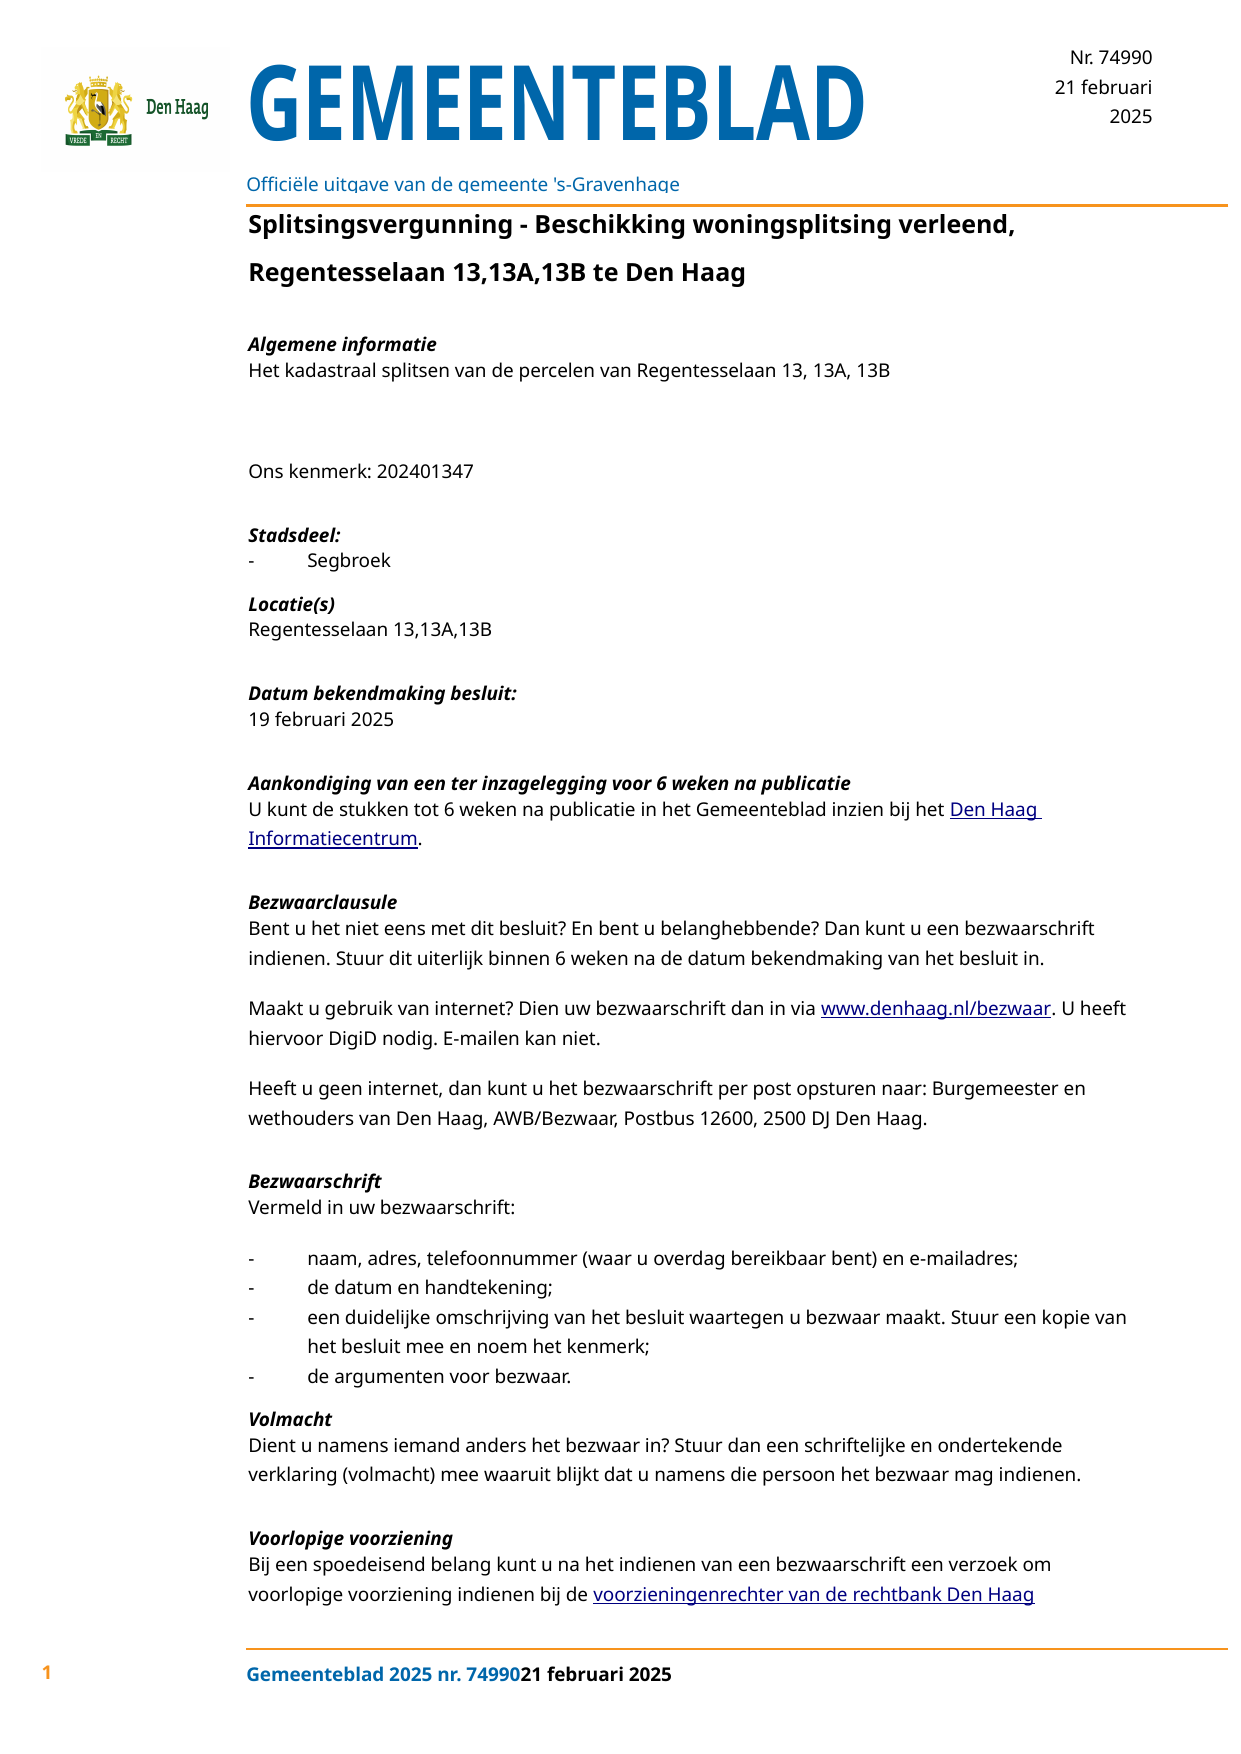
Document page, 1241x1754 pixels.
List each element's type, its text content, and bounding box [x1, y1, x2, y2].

text Algemene informatie [248, 331, 1152, 357]
list de datum en handtekening; [248, 1274, 1152, 1300]
text Locatie(s) [248, 591, 1152, 617]
text Het kadastraal splitsen van de percelen van Regentesselaan 13, 13A, 13B [248, 357, 1152, 383]
text Bent u het niet eens met dit besluit? En bent u belanghebbende? Dan kunt u een bezwaarschrift indienen. Stuur dit uiterlijk binnen 6 weken na de datum bekendmaking van het besluit in. [248, 915, 1152, 971]
text Stadsdeel: [248, 522, 1152, 548]
list de argumenten voor bezwaar. [248, 1363, 1152, 1389]
text U kunt de stukken tot 6 weken na publicatie in het Gemeenteblad inzien bij het Den Haag Informatiecentrum. [248, 796, 1152, 851]
text Voorlopige voorziening [248, 1526, 1152, 1551]
list een duidelijke omschrijving van het besluit waartegen u bezwaar maakt. Stuur een kopie van het besluit mee en noem het kenmerk; [248, 1304, 1152, 1359]
text Datum bekendmaking besluit: [248, 681, 1152, 706]
text Regentesselaan 13,13A,13B [248, 617, 1152, 642]
text Maakt u gebruik van internet? Dien uw bezwaarschrift dan in via www.denhaag.nl/bezwaar. U heeft hiervoor DigiD nodig. E-mailen kan niet. [248, 995, 1152, 1051]
list naam, adres, telefoonnummer (waar u overdag bereikbaar bent) en e-mailadres; [248, 1245, 1152, 1271]
text Volmacht [248, 1406, 1152, 1432]
text Ons kenmerk: 202401347 [248, 458, 1152, 484]
text Bezwaarclausule [248, 889, 1152, 915]
picture [41, 47, 231, 172]
text Bezwaarschrift [248, 1169, 1152, 1194]
list Segbroek [248, 548, 1152, 573]
text 19 februari 2025 [248, 706, 1152, 732]
text Aankondiging van een ter inzagelegging voor 6 weken na publicatie [248, 770, 1152, 796]
text Heeft u geen internet, dan kunt u het bezwaarschrift per post opsturen naar: Burgemeester en wethouders van Den Haag, AWB/Bezwaar, Postbus 12600, 2500 DJ Den Haag. [248, 1075, 1152, 1131]
text Dient u namens iemand anders het bezwaar in? Stuur dan een schriftelijke en ondertekende verklaring (volmacht) mee waaruit blijkt dat u namens die persoon het bezwaar mag indienen. [248, 1432, 1152, 1487]
text Splitsingsvergunning - Beschikking woningsplitsing verleend, Regentesselaan 13,13A,13B te Den Haag [248, 207, 1152, 288]
text Vermeld in uw bezwaarschrift: [248, 1194, 1152, 1220]
text Bij een spoedeisend belang kunt u na het indienen van een bezwaarschrift een verzoek om voorlopige voorziening indienen bij de voorzieningenrechter van de rechtbank Den Haag [248, 1551, 1152, 1607]
